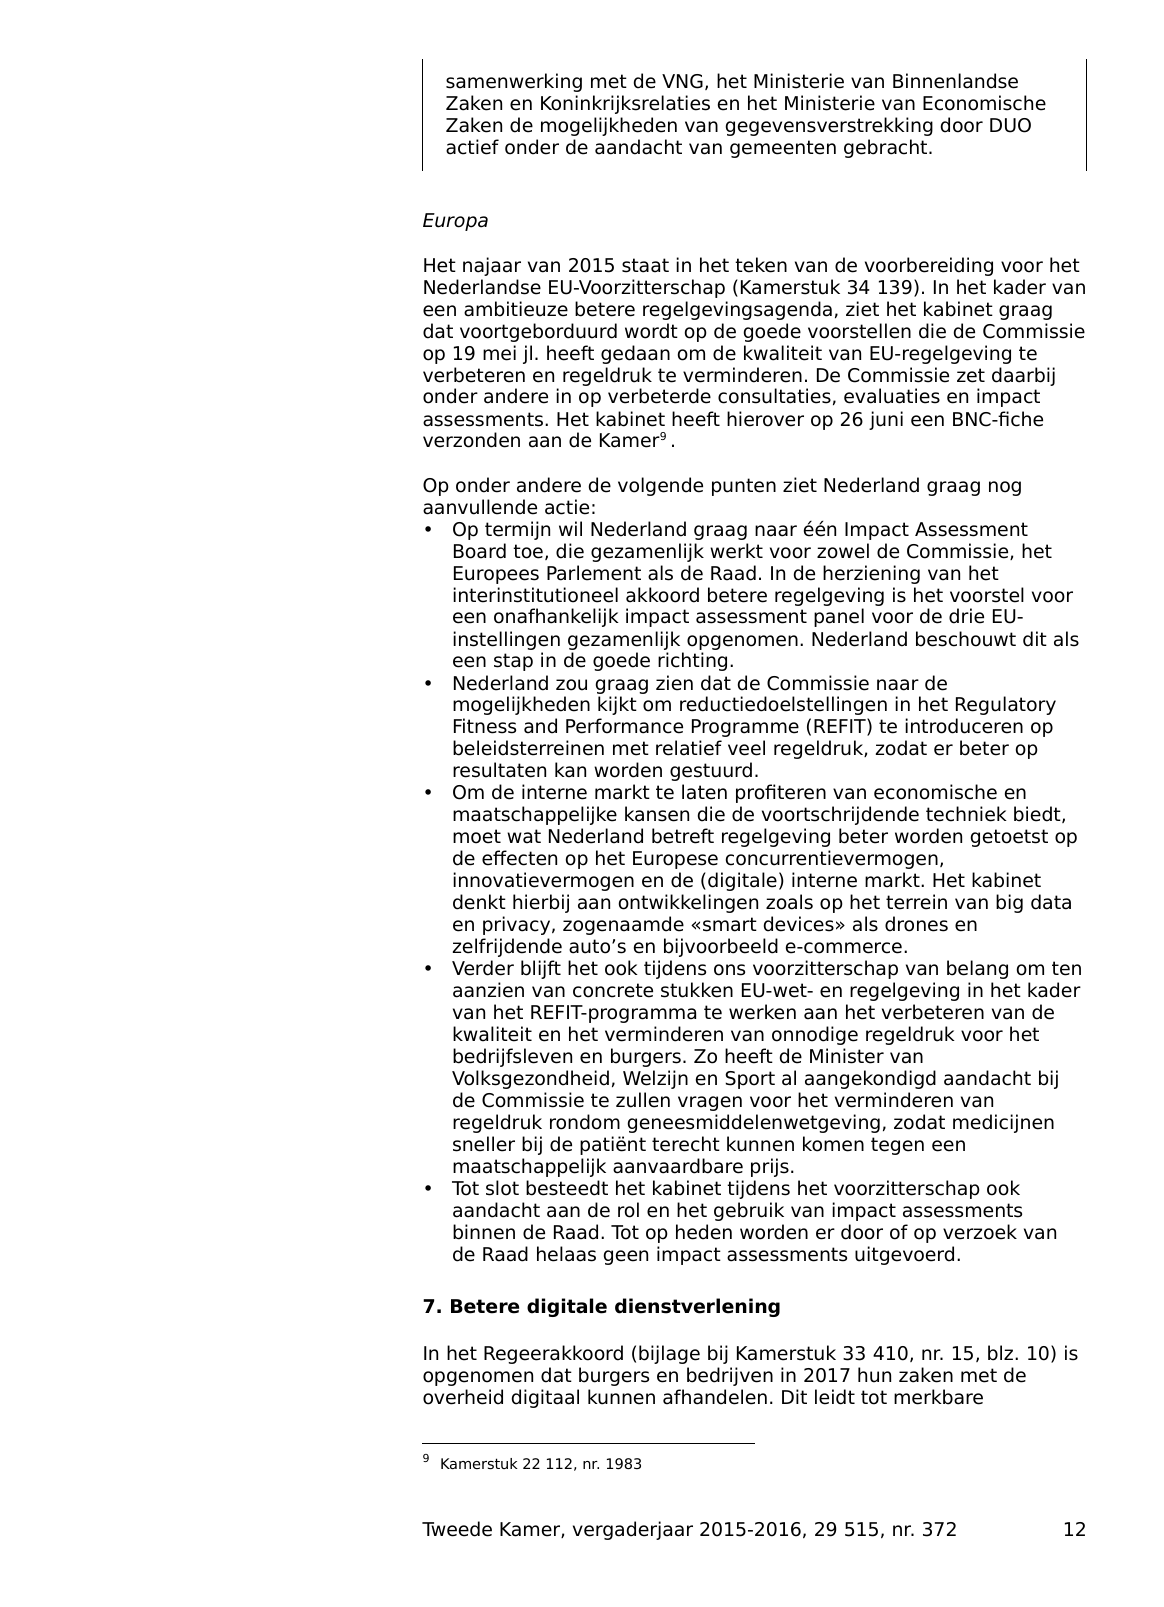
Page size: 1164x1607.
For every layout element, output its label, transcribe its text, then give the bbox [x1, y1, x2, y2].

text Op onder andere de volgende punten ziet Nederland graag nog aanvullende actie: [422, 474, 1087, 518]
text • Verder blijft het ook tijdens ons voorzitterschap van belang om ten aanzien van concrete stukken EU-wet- en regelgeving in het kader van het REFIT-programma te werken aan het verbeteren van de kwaliteit en het verminderen van onnodige regeldruk voor het bedrijfsleven en burgers. Zo heeft de Minister van Volksgezondheid, Welzijn en Sport al aangekondigd aandacht bij de Commissie te zullen vragen voor het verminderen van regeldruk rondom geneesmiddelenwetgeving, zodat medicijnen sneller bij de patiënt terecht kunnen komen tegen een maatschappelijk aanvaardbare prijs. [422, 958, 1087, 1178]
text • Tot slot besteedt het kabinet tijdens het voorzitterschap ook aandacht aan de rol en het gebruik van impact assessments binnen de Raad. Tot op heden worden er door of op verzoek van de Raad helaas geen impact assessments uitgevoerd. [422, 1178, 1087, 1266]
subtitle 7. Betere digitale dienstverlening [422, 1296, 1087, 1318]
text In het Regeerakkoord (bijlage bij Kamerstuk 33 410, nr. 15, blz. 10) is opgenomen dat burgers en bedrijven in 2017 hun zaken met de overheid digitaal kunnen afhandelen. Dit leidt tot merkbare [422, 1343, 1087, 1409]
text Het najaar van 2015 staat in het teken van de voorbereiding voor het Nederlandse EU-Voorzitterschap (Kamerstuk 34 139). In het kader van een ambitieuze betere regelgevingsagenda, ziet het kabinet graag dat voortgeborduurd wordt op de goede voorstellen die de Commissie op 19 mei jl. heeft gedaan om de kwaliteit van EU-regelgeving te verbeteren en regeldruk te verminderen. De Commissie zet daarbij onder andere in op verbeterde consultaties, evaluaties en impact assessments. Het kabinet heeft hierover op 26 juni een BNC-fiche verzonden aan de Kamer. [422, 254, 1087, 452]
text • Om de interne markt te laten profiteren van economische en maatschappelijke kansen die de voortschrijdende techniek biedt, moet wat Nederland betreft regelgeving beter worden getoetst op de effecten op het Europese concurrentievermogen, innovatievermogen en de (digitale) interne markt. Het kabinet denkt hierbij aan ontwikkelingen zoals op het terrein van big data en privacy, zogenaamde «smart devices» als drones en zelfrijdende auto’s en bijvoorbeeld e-commerce. [422, 782, 1087, 958]
text • Nederland zou graag zien dat de Commissie naar de mogelijkheden kijkt om reductiedoelstellingen in het Regulatory Fitness and Performance Programme (REFIT) te introduceren op beleidsterreinen met relatief veel regeldruk, zodat er beter op resultaten kan worden gestuurd. [422, 672, 1087, 782]
text Kamerstuk 22 112, nr. 1983 [422, 1452, 1087, 1474]
subtitle Europa [422, 210, 1087, 232]
text • Op termijn wil Nederland graag naar één Impact Assessment Board toe, die gezamenlijk werkt voor zowel de Commissie, het Europees Parlement als de Raad. In de herziening van het interinstitutioneel akkoord betere regelgeving is het voorstel voor een onafhankelijk impact assessment panel voor de drie EU-instellingen gezamenlijk opgenomen. Nederland beschouwt dit als een stap in de goede richting. [422, 518, 1087, 672]
table_header samenwerking met de VNG, het Ministerie van Binnenlandse Zaken en Koninkrijksrelaties en het Ministerie van Economische Zaken de mogelijkheden van gegevensverstrekking door DUO actief onder de aandacht van gemeenten gebracht. [423, 59, 1086, 171]
